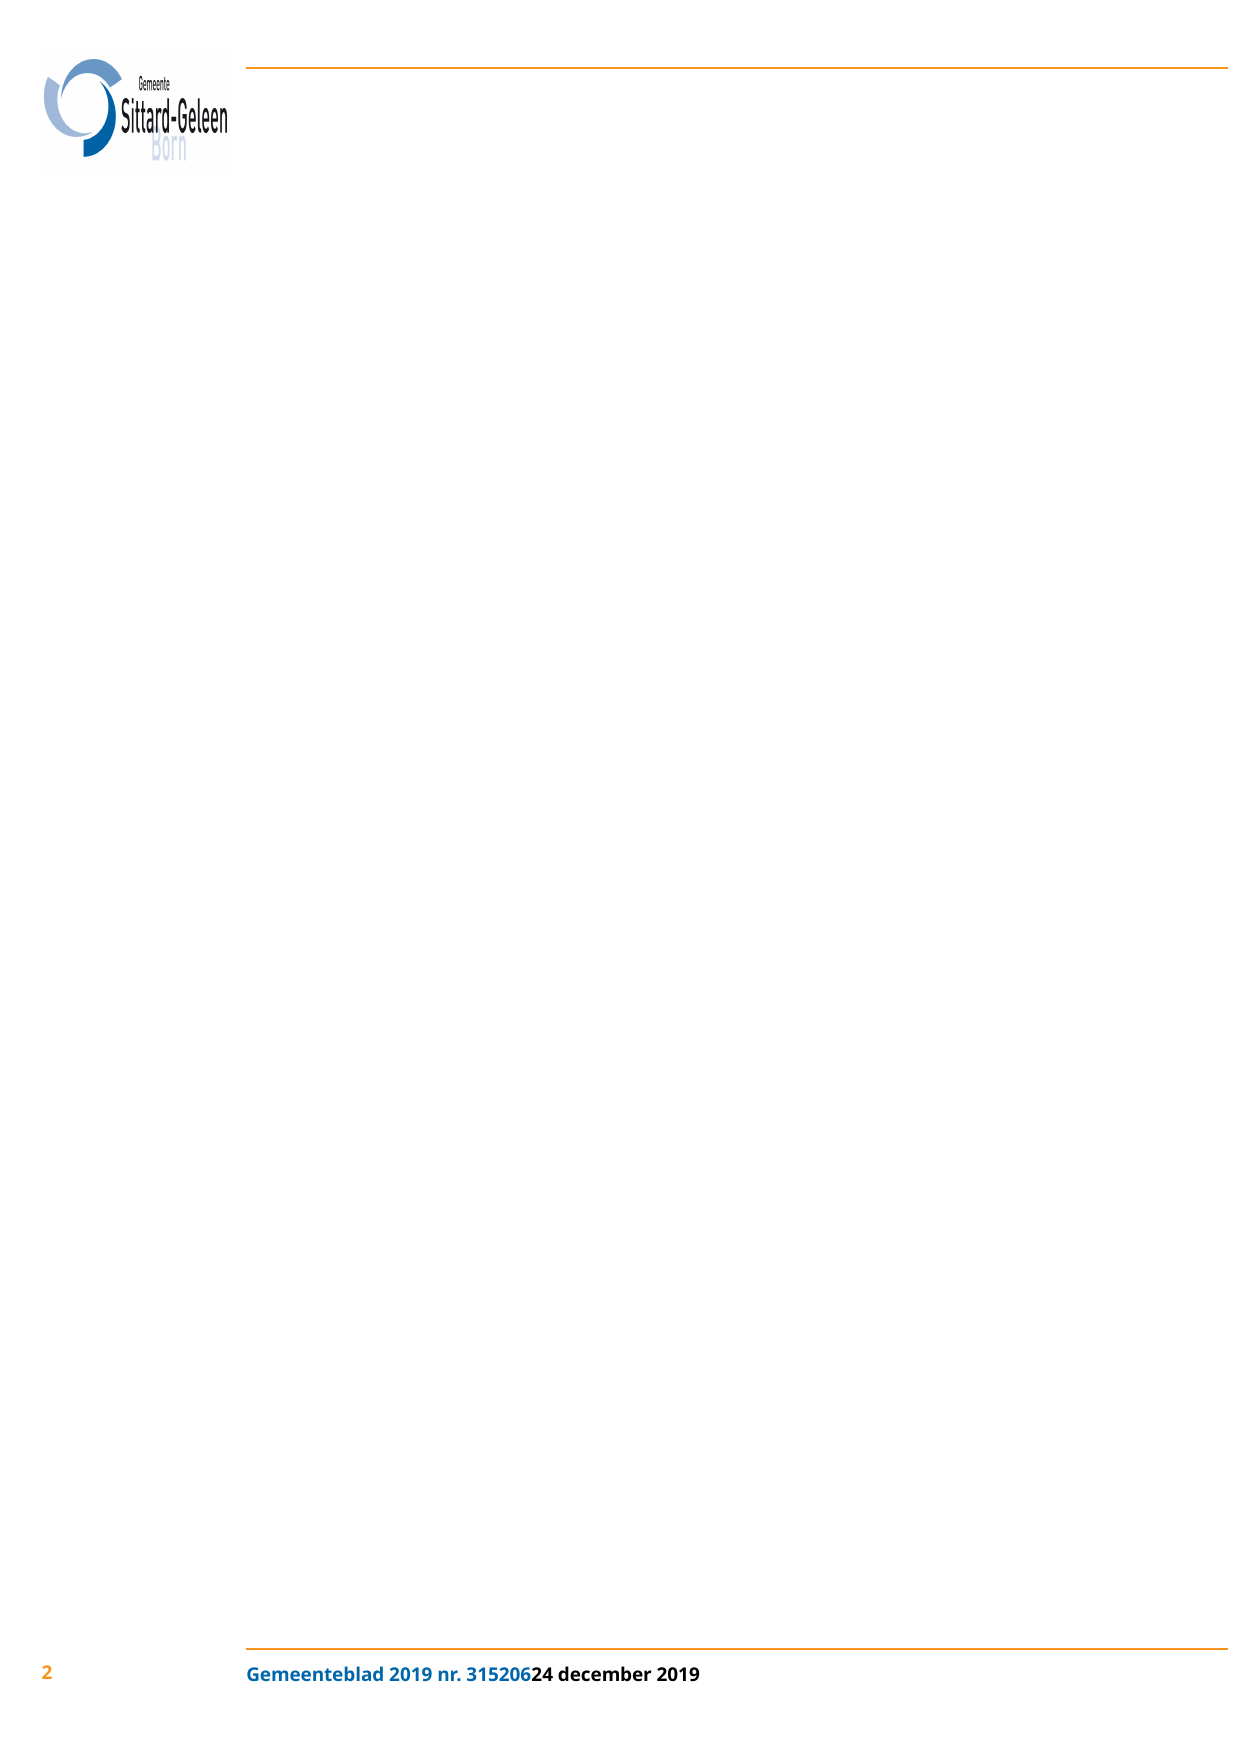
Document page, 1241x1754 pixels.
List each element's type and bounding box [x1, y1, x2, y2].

picture [41, 47, 231, 172]
